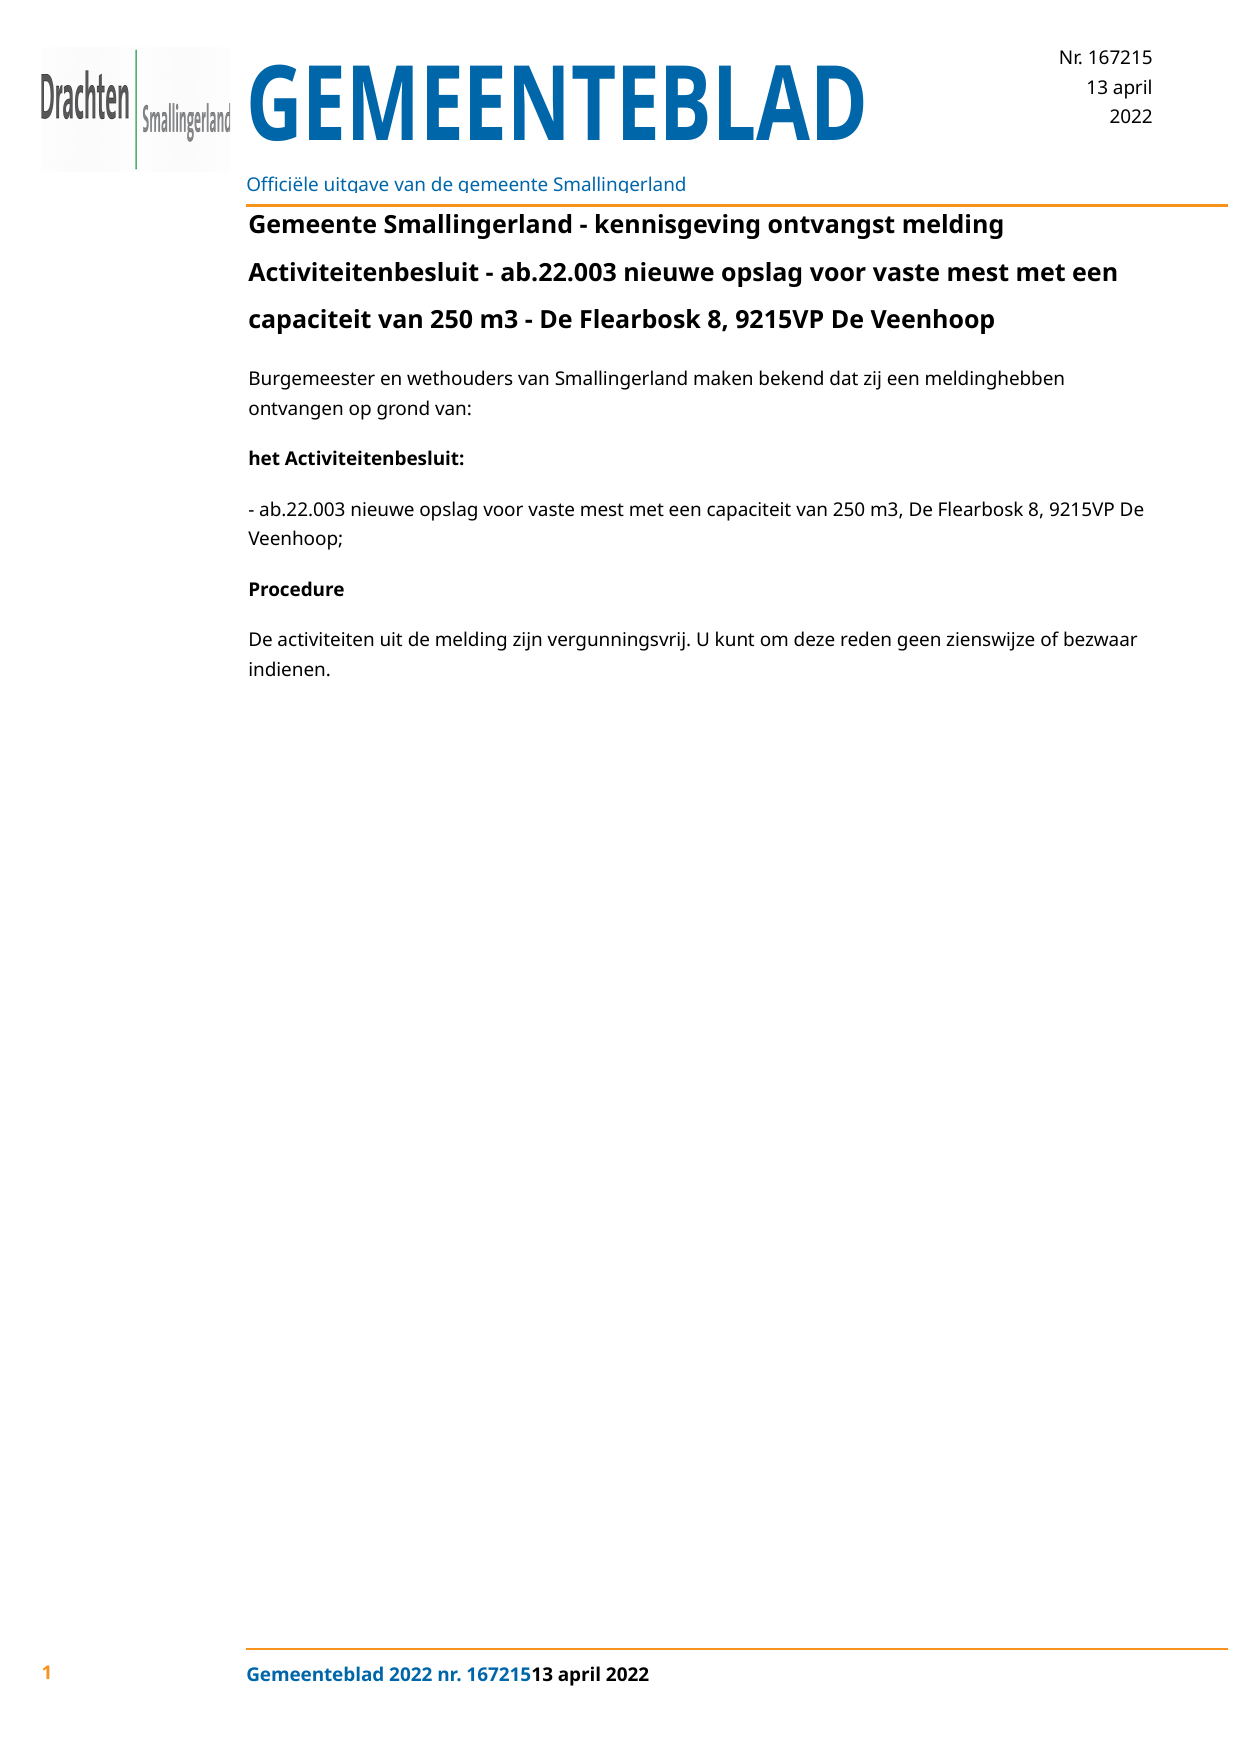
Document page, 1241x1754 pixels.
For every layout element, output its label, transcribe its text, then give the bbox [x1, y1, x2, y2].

text De activiteiten uit de melding zijn vergunningsvrij. U kunt om deze reden geen zienswijze of bezwaar indienen. [248, 626, 1152, 682]
text - ab.22.003 nieuwe opslag voor vaste mest met een capaciteit van 250 m3, De Flearbosk 8, 9215VP De Veenhoop; [248, 496, 1152, 551]
text Burgemeester en wethouders van Smallingerland maken bekend dat zij een meldinghebben ontvangen op grond van: [248, 366, 1152, 421]
text Procedure [248, 576, 1152, 602]
picture [41, 47, 231, 172]
text Gemeente Smallingerland - kennisgeving ontvangst melding Activiteitenbesluit - ab.22.003 nieuwe opslag voor vaste mest met een capaciteit van 250 m3 - De Flearbosk 8, 9215VP De Veenhoop [248, 207, 1152, 336]
text het Activiteitenbesluit: [248, 446, 1152, 471]
